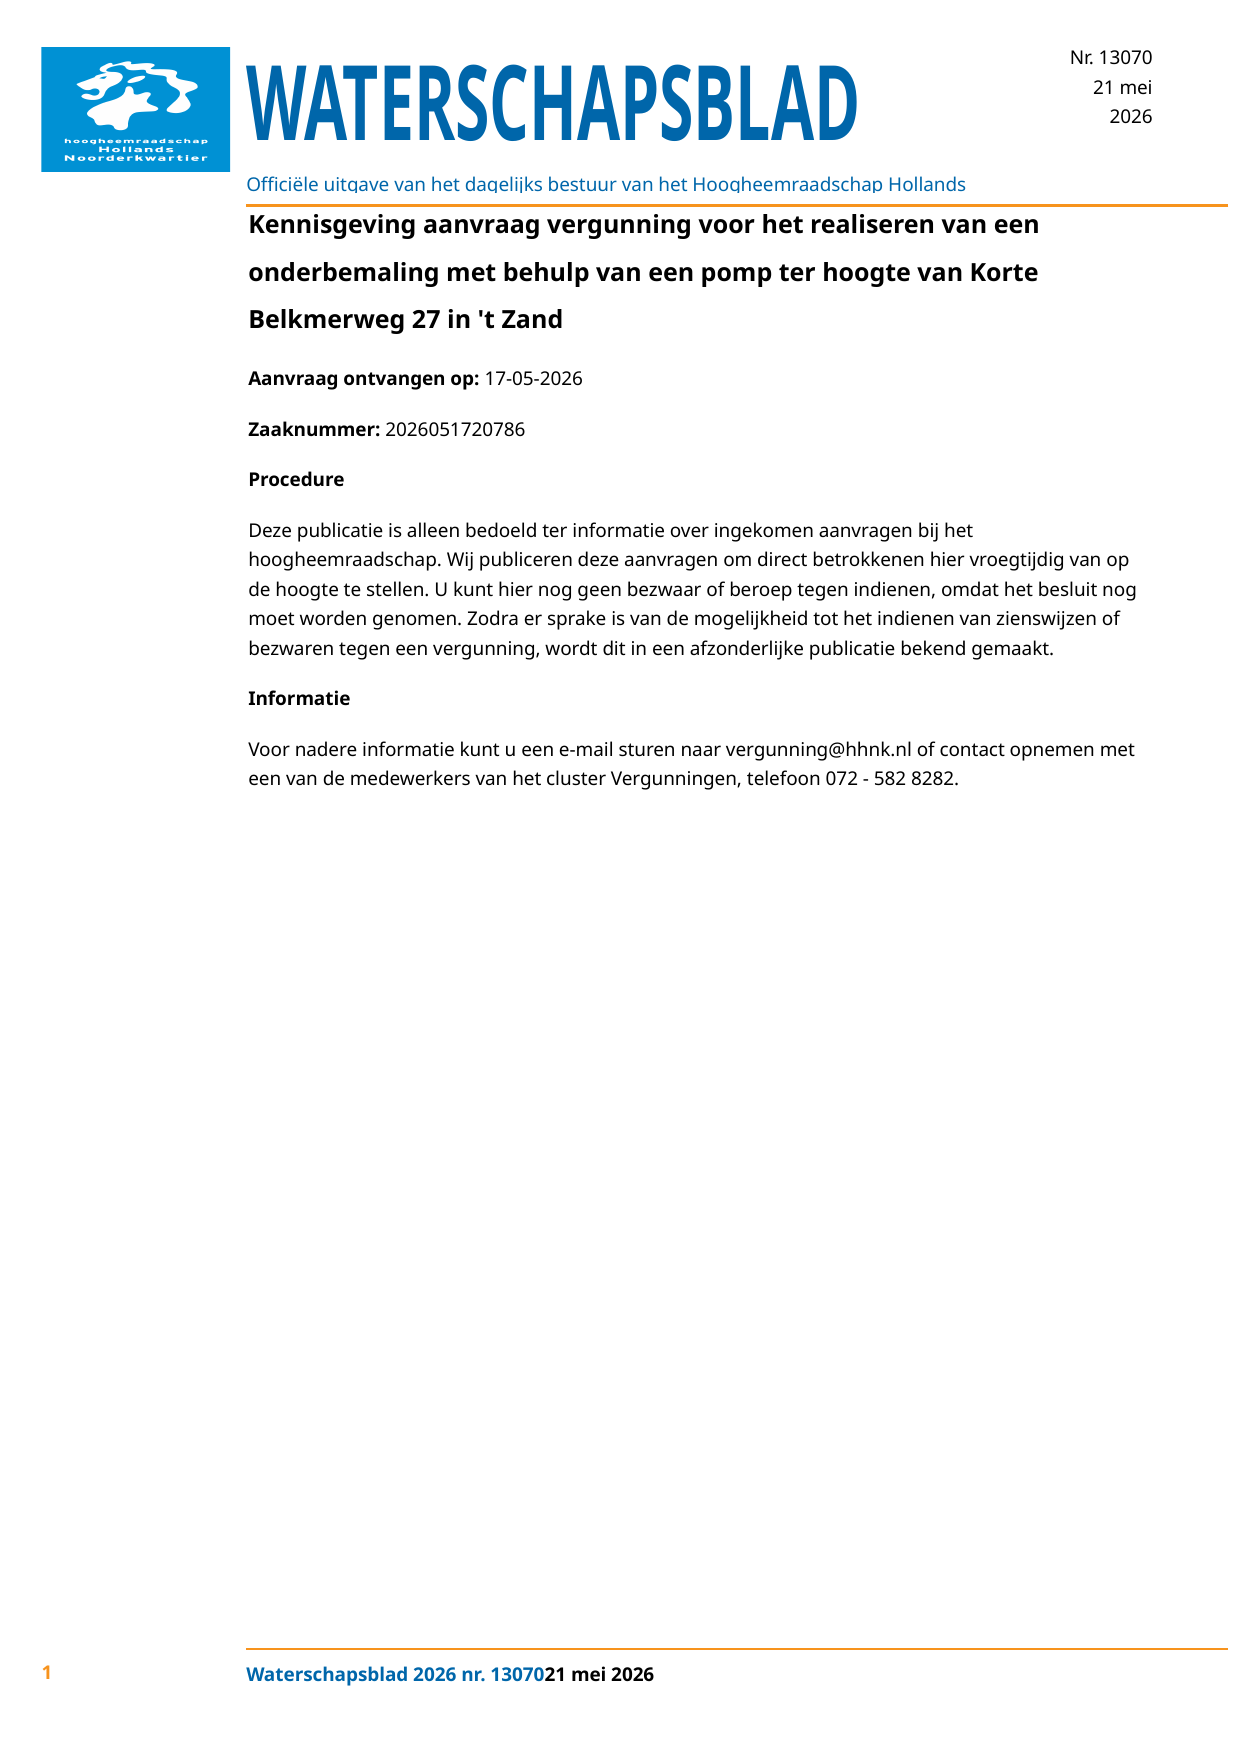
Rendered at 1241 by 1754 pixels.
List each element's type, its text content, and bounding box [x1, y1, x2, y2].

picture [78, 64, 122, 99]
text Informatie [248, 686, 1152, 711]
text Voor nadere informatie kunt u een e-mail sturen naar vergunning@hhnk.nl of contact opnemen met een van de medewerkers van het cluster Vergunningen, telefoon 072 - 582 8282. [248, 736, 1152, 791]
text Zaaknummer: 2026051720786 [248, 416, 1152, 442]
picture [88, 87, 157, 130]
picture [129, 76, 144, 82]
text Kennisgeving aanvraag vergunning voor het realiseren van een onderbemaling met behulp van een pomp ter hoogte van Korte Belkmerweg 27 in 't Zand [248, 207, 1152, 336]
text Deze publicatie is alleen bedoeld ter informatie over ingekomen aanvragen bij het hoogheemraadschap. Wij publiceren deze aanvragen om direct betrokkenen hier vroegtijdig van op de hoogte te stellen. U kunt hier nog geen bezwaar of beroep tegen indienen, omdat het besluit nog moet worden genomen. Zodra er sprake is van de mogelijkheid tot het indienen van zienswijzen of bezwaren tegen een vergunning, wordt dit in een afzonderlijke publicatie bekend gemaakt. [248, 517, 1152, 661]
text Aanvraag ontvangen op: 17-05-2026 [248, 366, 1152, 391]
picture [118, 62, 197, 112]
text Procedure [248, 466, 1152, 492]
